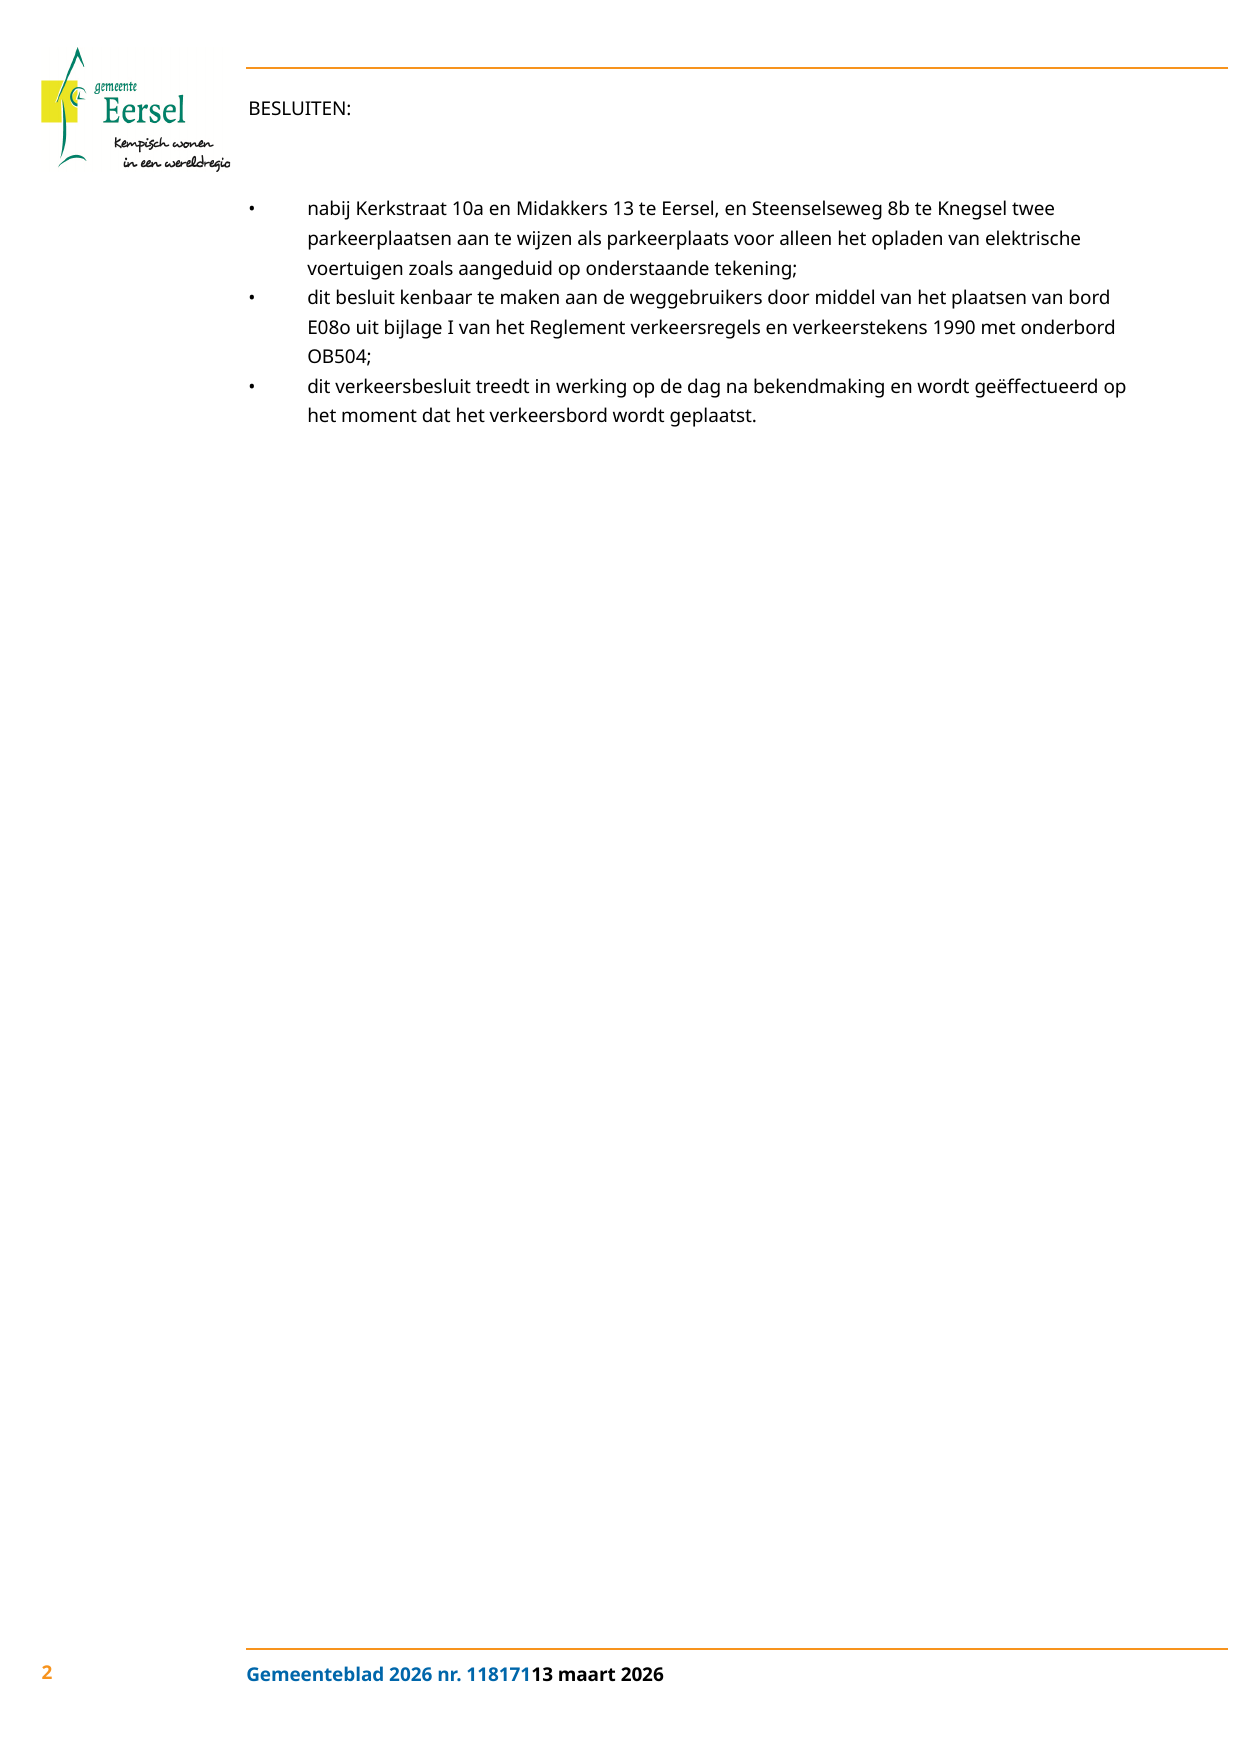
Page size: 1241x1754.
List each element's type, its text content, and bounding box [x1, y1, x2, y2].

picture [41, 47, 231, 172]
list dit besluit kenbaar te maken aan de weggebruikers door middel van het plaatsen van bord E08o uit bijlage I van het Reglement verkeersregels en verkeerstekens 1990 met onderbord OB504; [248, 284, 1152, 369]
list nabij Kerkstraat 10a en Midakkers 13 te Eersel, en Steenselseweg 8b te Knegsel twee parkeerplaatsen aan te wijzen als parkeerplaats voor alleen het opladen van elektrische voertuigen zoals aangeduid op onderstaande tekening; [248, 196, 1152, 281]
list dit verkeersbesluit treedt in werking op de dag na bekendmaking en wordt geëffectueerd op het moment dat het verkeersbord wordt geplaatst. [248, 373, 1152, 428]
text BESLUITEN: [248, 95, 1152, 121]
